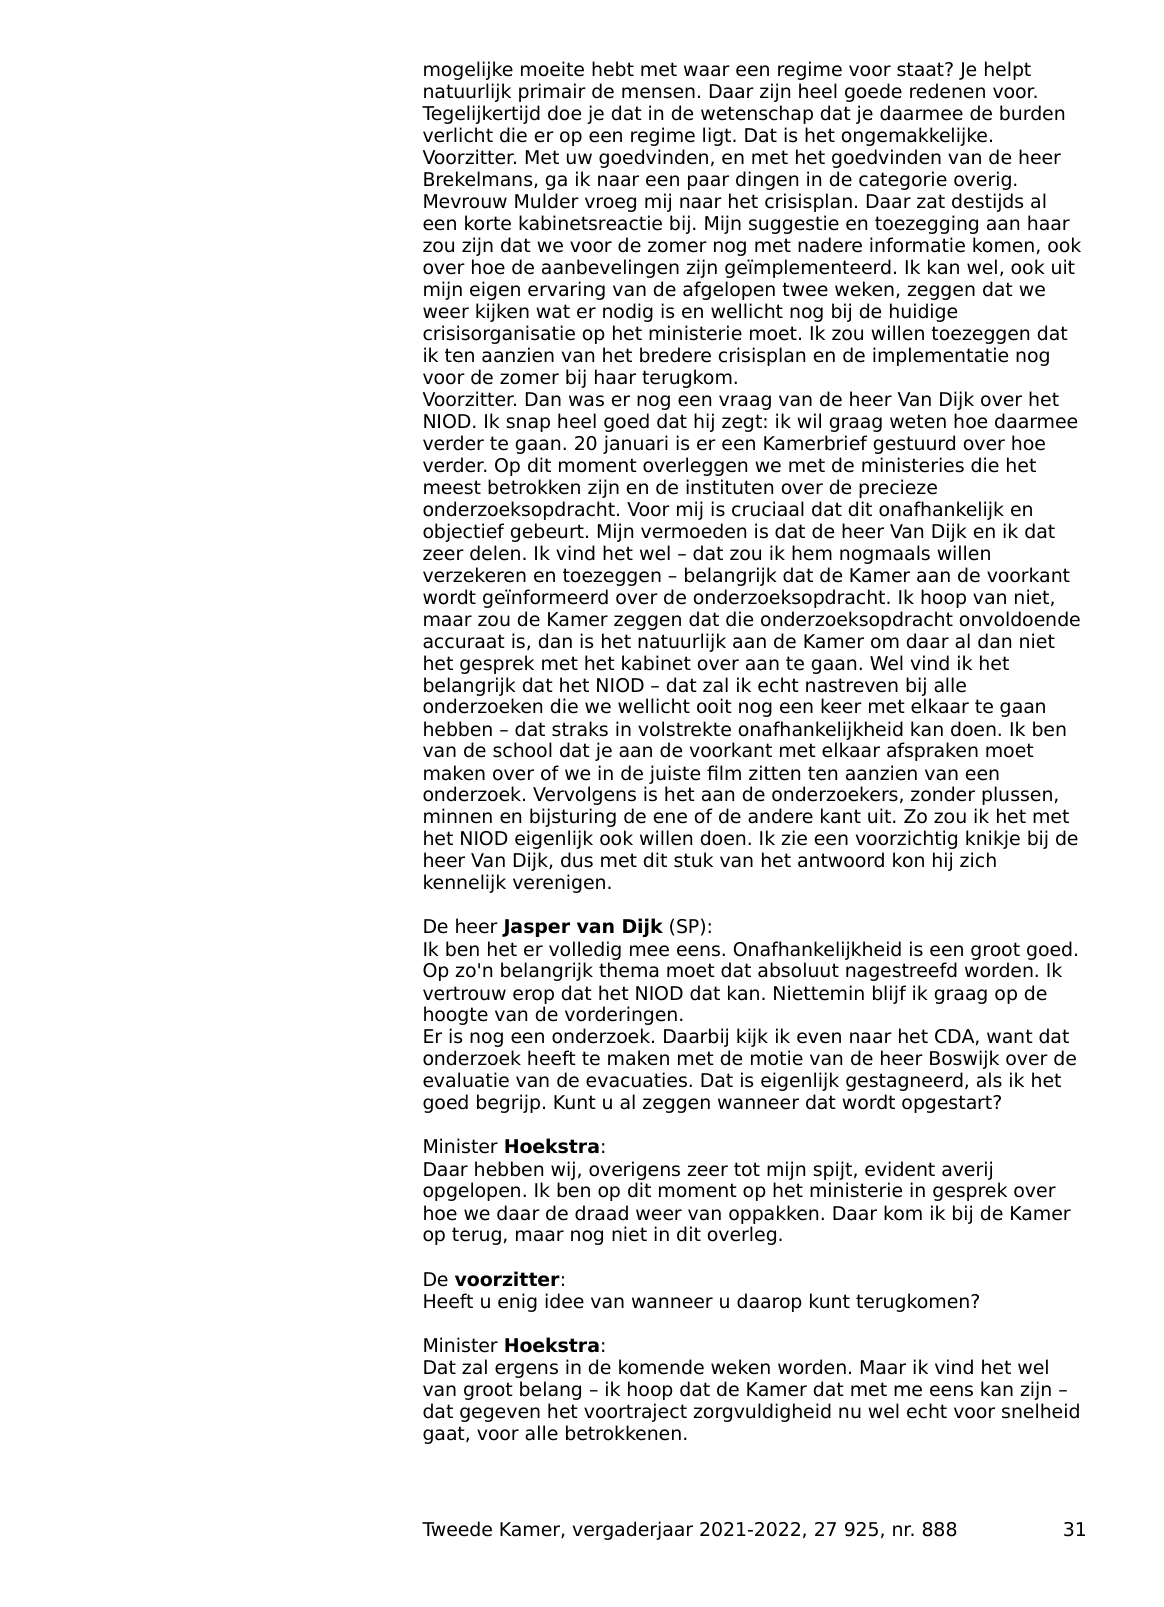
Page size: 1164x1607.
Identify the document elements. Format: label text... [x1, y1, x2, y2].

text mogelijke moeite hebt met waar een regime voor staat? Je helpt natuurlijk primair de mensen. Daar zijn heel goede redenen voor. Tegelijkertijd doe je dat in de wetenschap dat je daarmee de burden verlicht die er op een regime ligt. Dat is het ongemakkelijke. [422, 59, 1087, 147]
text Minister Hoekstra: [422, 1335, 1087, 1357]
text Daar hebben wij, overigens zeer tot mijn spijt, evident averij opgelopen. Ik ben op dit moment op het ministerie in gesprek over hoe we daar de draad weer van oppakken. Daar kom ik bij de Kamer op terug, maar nog niet in dit overleg. [422, 1158, 1087, 1246]
text Er is nog een onderzoek. Daarbij kijk ik even naar het CDA, want dat onderzoek heeft te maken met de motie van de heer Boswijk over de evaluatie van de evacuaties. Dat is eigenlijk gestagneerd, als ik het goed begrijp. Kunt u al zeggen wanneer dat wordt opgestart? [422, 1026, 1087, 1114]
text Dat zal ergens in de komende weken worden. Maar ik vind het wel van groot belang – ik hoop dat de Kamer dat met me eens kan zijn – dat gegeven het voortraject zorgvuldigheid nu wel echt voor snelheid gaat, voor alle betrokkenen. [422, 1357, 1087, 1444]
text Voorzitter. Met uw goedvinden, en met het goedvinden van de heer Brekelmans, ga ik naar een paar dingen in de categorie overig. Mevrouw Mulder vroeg mij naar het crisisplan. Daar zat destijds al een korte kabinetsreactie bij. Mijn suggestie en toezegging aan haar zou zijn dat we voor de zomer nog met nadere informatie komen, ook over hoe de aanbevelingen zijn geïmplementeerd. Ik kan wel, ook uit mijn eigen ervaring van de afgelopen twee weken, zeggen dat we weer kijken wat er nodig is en wellicht nog bij de huidige crisisorganisatie op het ministerie moet. Ik zou willen toezeggen dat ik ten aanzien van het bredere crisisplan en de implementatie nog voor de zomer bij haar terugkom. [422, 147, 1087, 389]
text De voorzitter: [422, 1268, 1087, 1291]
text Minister Hoekstra: [422, 1136, 1087, 1158]
text Heeft u enig idee van wanneer u daarop kunt terugkomen? [422, 1291, 1087, 1312]
text Ik ben het er volledig mee eens. Onafhankelijkheid is een groot goed. Op zo'n belangrijk thema moet dat absoluut nagestreefd worden. Ik vertrouw erop dat het NIOD dat kan. Niettemin blijf ik graag op de hoogte van de vorderingen. [422, 938, 1087, 1026]
text Voorzitter. Dan was er nog een vraag van de heer Van Dijk over het NIOD. Ik snap heel goed dat hij zegt: ik wil graag weten hoe daarmee verder te gaan. 20 januari is er een Kamerbrief gestuurd over hoe verder. Op dit moment overleggen we met de ministeries die het meest betrokken zijn en de instituten over de precieze onderzoeksopdracht. Voor mij is cruciaal dat dit onafhankelijk en objectief gebeurt. Mijn vermoeden is dat de heer Van Dijk en ik dat zeer delen. Ik vind het wel – dat zou ik hem nogmaals willen verzekeren en toezeggen – belangrijk dat de Kamer aan de voorkant wordt geïnformeerd over de onderzoeksopdracht. Ik hoop van niet, maar zou de Kamer zeggen dat die onderzoeksopdracht onvoldoende accuraat is, dan is het natuurlijk aan de Kamer om daar al dan niet het gesprek met het kabinet over aan te gaan. Wel vind ik het belangrijk dat het NIOD – dat zal ik echt nastreven bij alle onderzoeken die we wellicht ooit nog een keer met elkaar te gaan hebben – dat straks in volstrekte onafhankelijkheid kan doen. Ik ben van de school dat je aan de voorkant met elkaar afspraken moet maken over of we in de juiste film zitten ten aanzien van een onderzoek. Vervolgens is het aan de onderzoekers, zonder plussen, minnen en bijsturing de ene of de andere kant uit. Zo zou ik het met het NIOD eigenlijk ook willen doen. Ik zie een voorzichtig knikje bij de heer Van Dijk, dus met dit stuk van het antwoord kon hij zich kennelijk verenigen. [422, 389, 1087, 894]
text De heer Jasper van Dijk (SP): [422, 916, 1087, 938]
